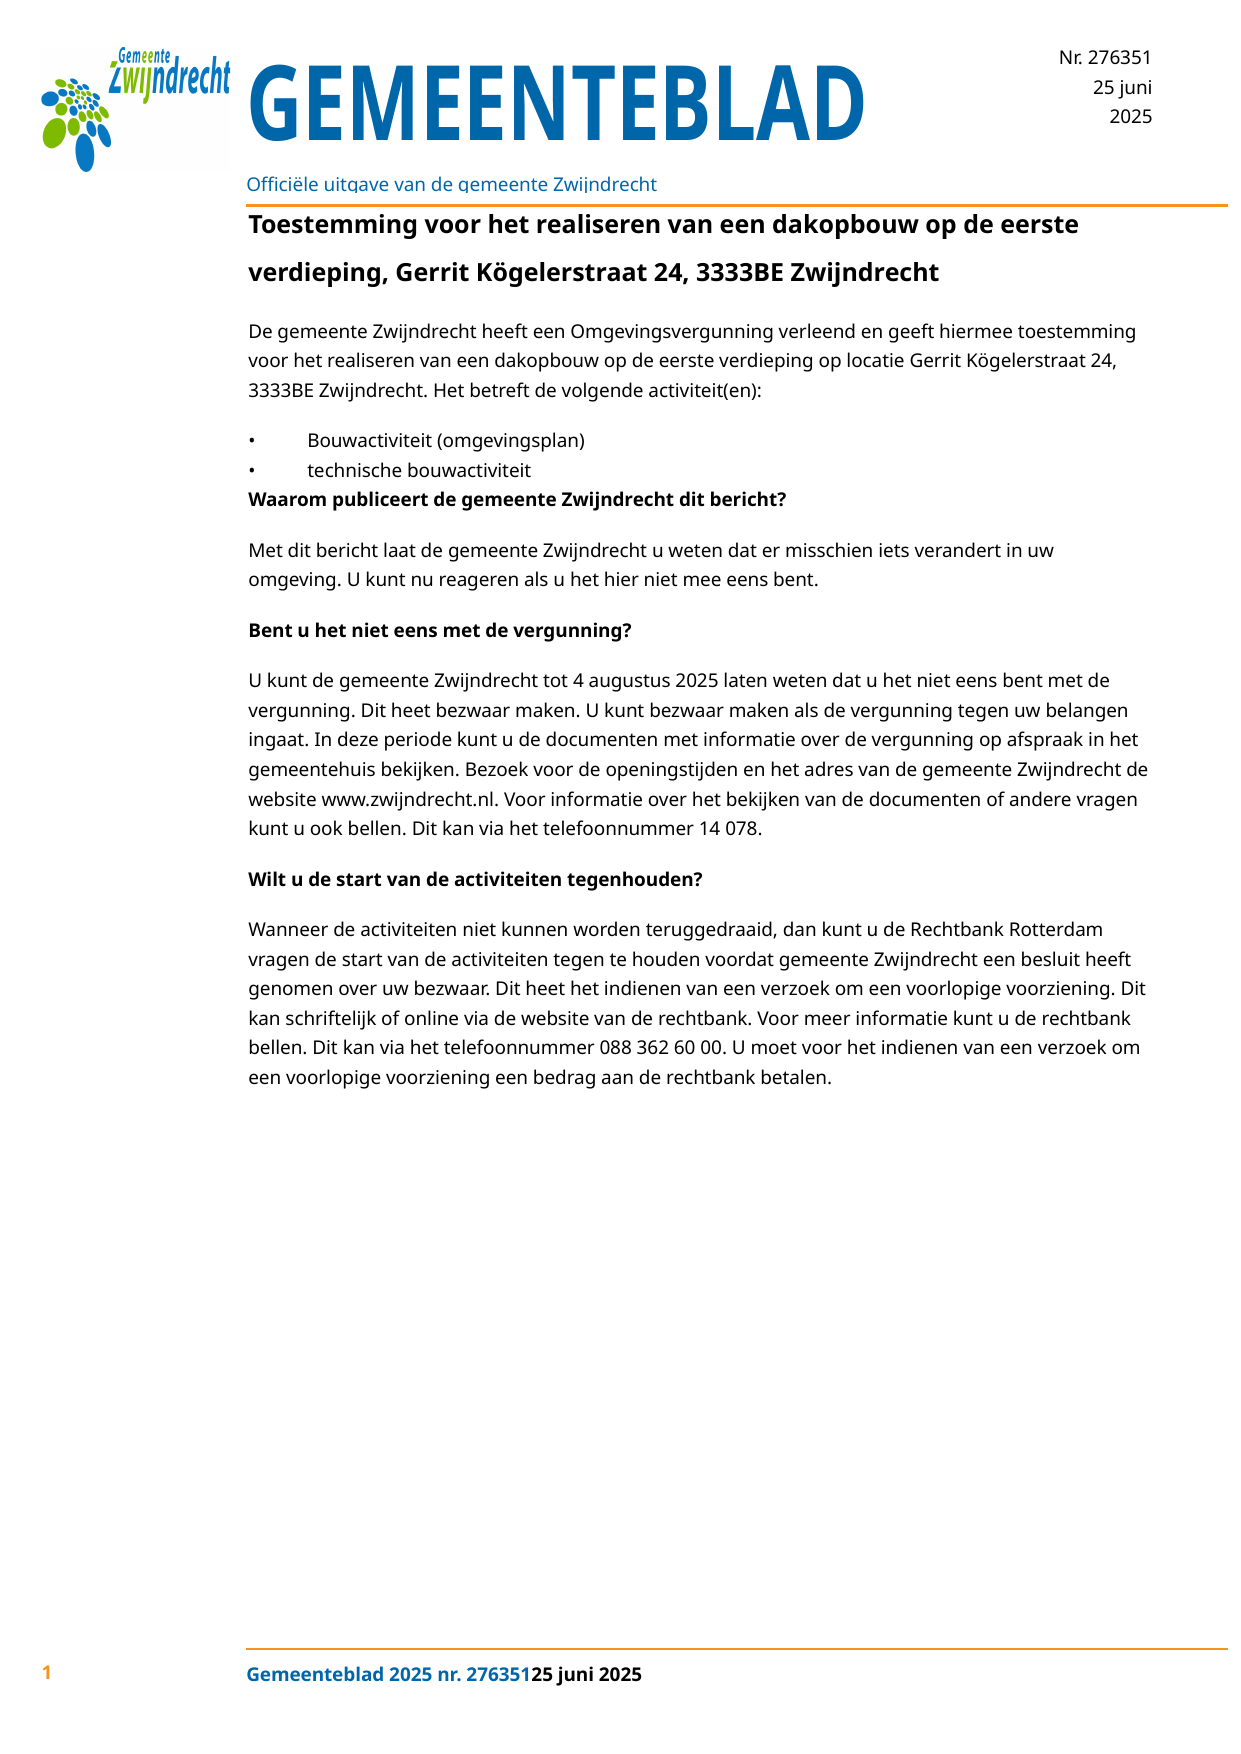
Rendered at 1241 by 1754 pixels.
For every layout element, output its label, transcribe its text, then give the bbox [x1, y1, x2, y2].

text De gemeente Zwijndrecht heeft een Omgevingsvergunning verleend en geeft hiermee toestemming voor het realiseren van een dakopbouw op de eerste verdieping op locatie Gerrit Kögelerstraat 24, 3333BE Zwijndrecht. Het betreft de volgende activiteit(en): [248, 318, 1152, 403]
list Bouwactiviteit (omgevingsplan) [248, 427, 1152, 453]
text Toestemming voor het realiseren van een dakopbouw op de eerste verdieping, Gerrit Kögelerstraat 24, 3333BE Zwijndrecht [248, 207, 1152, 288]
text Met dit bericht laat de gemeente Zwijndrecht u weten dat er misschien iets verandert in uw omgeving. U kunt nu reageren als u het hier niet mee eens bent. [248, 537, 1152, 592]
text Wanneer de activiteiten niet kunnen worden teruggedraaid, dan kunt u de Rechtbank Rotterdam vragen de start van de activiteiten tegen te houden voordat gemeente Zwijndrecht een besluit heeft genomen over uw bezwaar. Dit heet het indienen van een verzoek om een voorlopige voorziening. Dit kan schriftelijk of online via de website van de rechtbank. Voor meer informatie kunt u de rechtbank bellen. Dit kan via het telefoonnummer 088 362 60 00. U moet voor het indienen van een verzoek om een voorlopige voorziening een bedrag aan de rechtbank betalen. [248, 916, 1152, 1090]
picture [41, 47, 231, 172]
list technische bouwactiviteit [248, 457, 1152, 483]
text U kunt de gemeente Zwijndrecht tot 4 augustus 2025 laten weten dat u het niet eens bent met de vergunning. Dit heet bezwaar maken. U kunt bezwaar maken als de vergunning tegen uw belangen ingaat. In deze periode kunt u de documenten met informatie over de vergunning op afspraak in het gemeentehuis bekijken. Bezoek voor de openingstijden en het adres van de gemeente Zwijndrecht de website www.zwijndrecht.nl. Voor informatie over het bekijken van de documenten of andere vragen kunt u ook bellen. Dit kan via het telefoonnummer 14 078. [248, 667, 1152, 841]
text Bent u het niet eens met de vergunning? [248, 617, 1152, 643]
text Wilt u de start van de activiteiten tegenhouden? [248, 866, 1152, 892]
text Waarom publiceert de gemeente Zwijndrecht dit bericht? [248, 487, 1152, 512]
